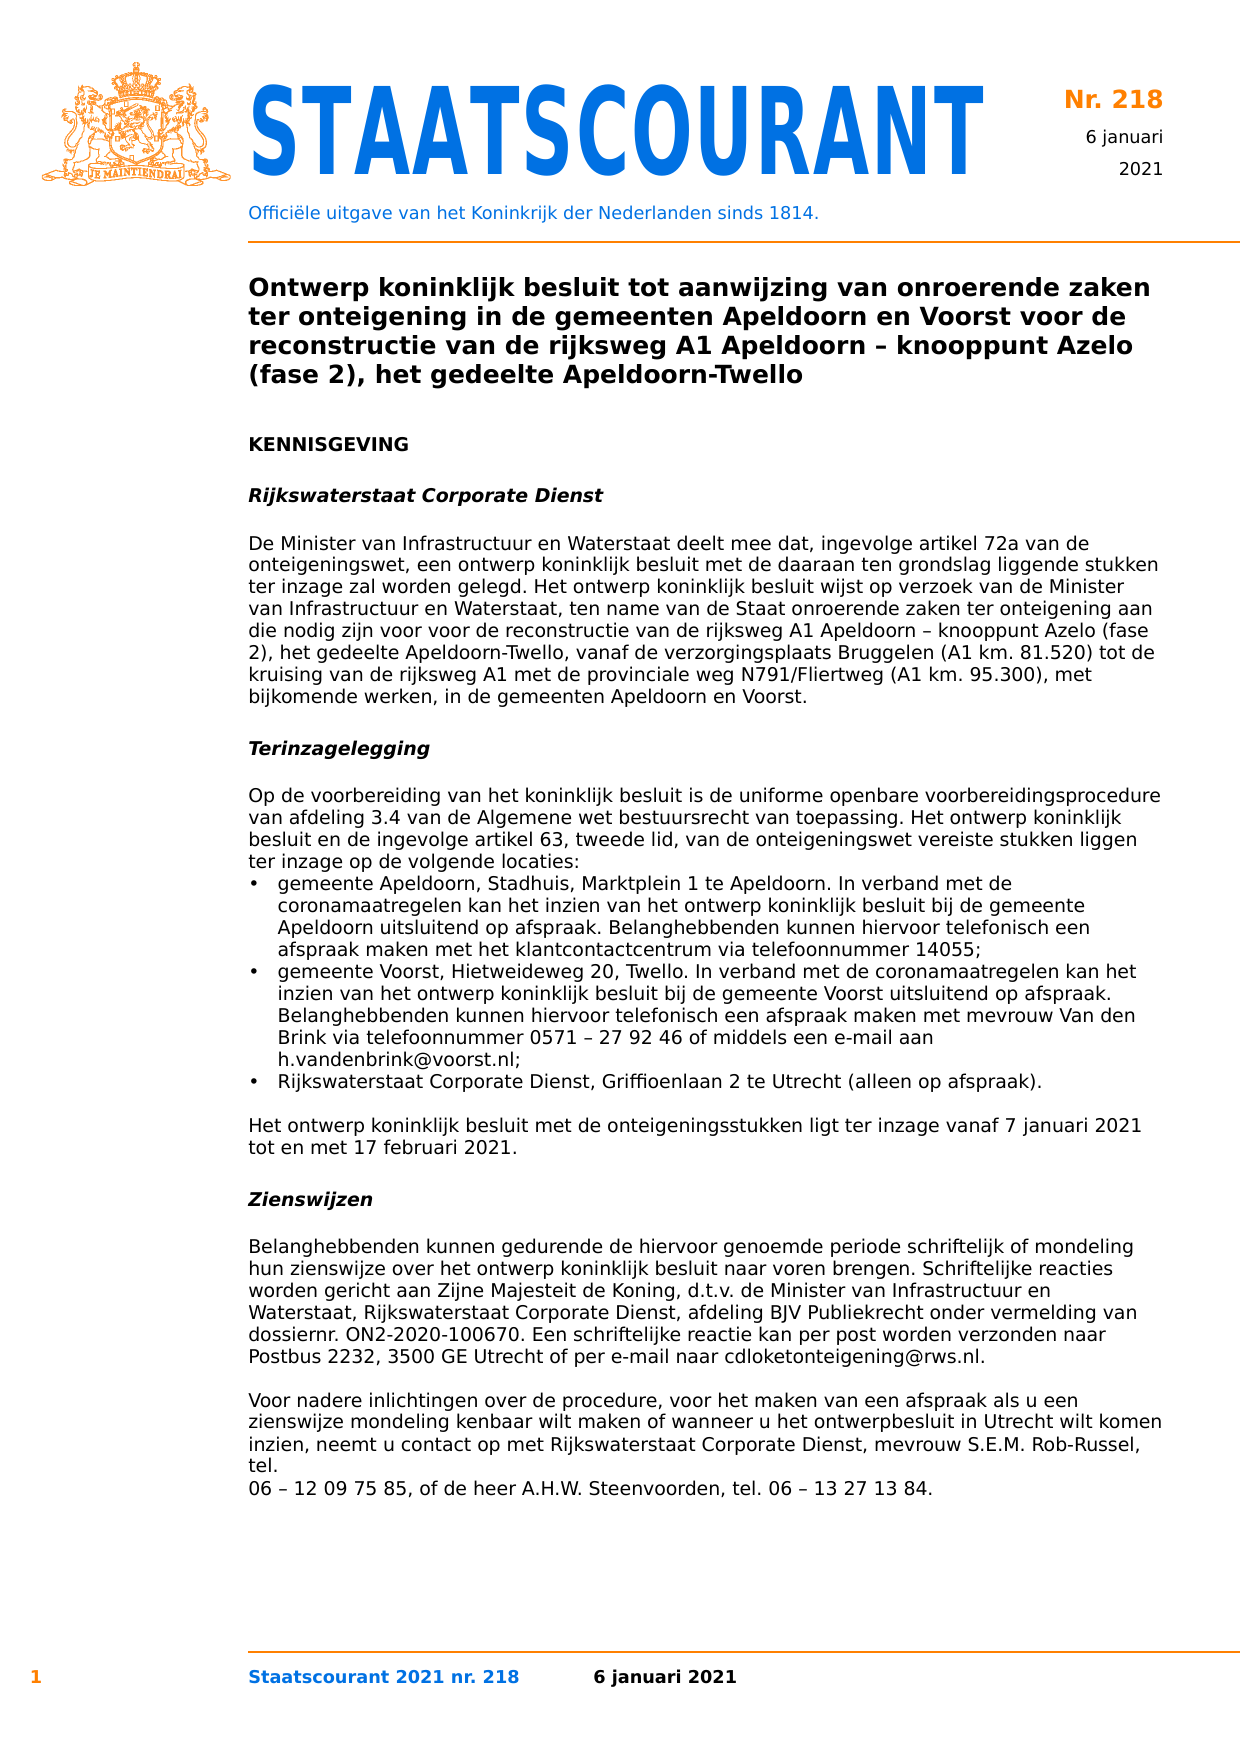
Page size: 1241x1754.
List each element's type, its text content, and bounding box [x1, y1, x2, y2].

text Op de voorbereiding van het koninklijk besluit is de uniforme openbare voorbereidingsprocedure van afdeling 3.4 van de Algemene wet bestuursrecht van toepassing. Het ontwerp koninklijk besluit en de ingevolge artikel 63, tweede lid, van de onteigeningswet vereiste stukken liggen ter inzage op de volgende locaties: [248, 785, 1163, 873]
table_cell 2021 [998, 153, 1240, 203]
text • gemeente Apeldoorn, Stadhuis, Marktplein 1 te Apeldoorn. In verband met de coronamaatregelen kan het inzien van het ontwerp koninklijk besluit bij de gemeente Apeldoorn uitsluitend op afspraak. Belanghebbenden kunnen hiervoor telefonisch een afspraak maken met het klantcontactcentrum via telefoonnummer 14055; [248, 873, 1163, 961]
text • gemeente Voorst, Hietweideweg 20, Twello. In verband met de coronamaatregelen kan het inzien van het ontwerp koninklijk besluit bij de gemeente Voorst uitsluitend op afspraak. Belanghebbenden kunnen hiervoor telefonisch een afspraak maken met mevrouw Van den Brink via telefoonnummer 0571 – 27 92 46 of middels een e-mail aan h.vandenbrink@voorst.nl; [248, 961, 1163, 1071]
text Belanghebbenden kunnen gedurende de hiervoor genoemde periode schriftelijk of mondeling hun zienswijze over het ontwerp koninklijk besluit naar voren brengen. Schriftelijke reacties worden gericht aan Zijne Majesteit de Koning, d.t.v. de Minister van Infrastructuur en Waterstaat, Rijkswaterstaat Corporate Dienst, afdeling BJV Publiekrecht onder vermelding van dossiernr. ON2-2020-100670. Een schriftelijke reactie kan per post worden verzonden naar Postbus 2232, 3500 GE Utrecht of per e-mail naar cdloketonteigening@rws.nl. [248, 1236, 1163, 1368]
text • Rijkswaterstaat Corporate Dienst, Griffioenlaan 2 te Utrecht (alleen op afspraak). [248, 1071, 1163, 1093]
text Het ontwerp koninklijk besluit met de onteigeningsstukken ligt ter inzage vanaf 7 januari 2021 tot en met 17 februari 2021. [248, 1115, 1163, 1159]
subtitle Rijkswaterstaat Corporate Dienst [248, 485, 1163, 507]
subtitle Ontwerp koninklijk besluit tot aanwijzing van onroerende zaken ter onteigening in de gemeenten Apeldoorn en Voorst voor de reconstructie van de rijksweg A1 Apeldoorn – knooppunt Azelo (fase 2), het gedeelte Apeldoorn-Twello [248, 273, 1163, 390]
table_header [25, 62, 248, 241]
table_header Nr. 218 [998, 62, 1240, 121]
subtitle KENNISGEVING [248, 433, 1163, 455]
table_header STAATSCOURANT [248, 62, 998, 203]
text 06 – 12 09 75 85, of de heer A.H.W. Steenvoorden, tel. 06 – 13 27 13 84. [248, 1477, 1163, 1499]
text Voor nadere inlichtingen over de procedure, voor het maken van een afspraak als u een zienswijze mondeling kenbaar wilt maken of wanneer u het ontwerpbesluit in Utrecht wilt komen inzien, neemt u contact op met Rijkswaterstaat Corporate Dienst, mevrouw S.E.M. Rob-Russel, tel. [248, 1389, 1163, 1477]
table_cell Officiële uitgave van het Koninkrijk der Nederlanden sinds 1814. [248, 203, 1240, 241]
subtitle Terinzagelegging [248, 738, 1163, 760]
picture [41, 62, 231, 186]
subtitle Zienswijzen [248, 1189, 1163, 1211]
table_cell 6 januari [998, 121, 1240, 153]
text De Minister van Infrastructuur en Waterstaat deelt mee dat, ingevolge artikel 72a van de onteigeningswet, een ontwerp koninklijk besluit met de daaraan ten grondslag liggende stukken ter inzage zal worden gelegd. Het ontwerp koninklijk besluit wijst op verzoek van de Minister van Infrastructuur en Waterstaat, ten name van de Staat onroerende zaken ter onteigening aan die nodig zijn voor voor de reconstructie van de rijksweg A1 Apeldoorn – knooppunt Azelo (fase 2), het gedeelte Apeldoorn-Twello, vanaf de verzorgingsplaats Bruggelen (A1 km. 81.520) tot de kruising van de rijksweg A1 met de provinciale weg N791/Fliertweg (A1 km. 95.300), met bijkomende werken, in de gemeenten Apeldoorn en Voorst. [248, 532, 1163, 708]
